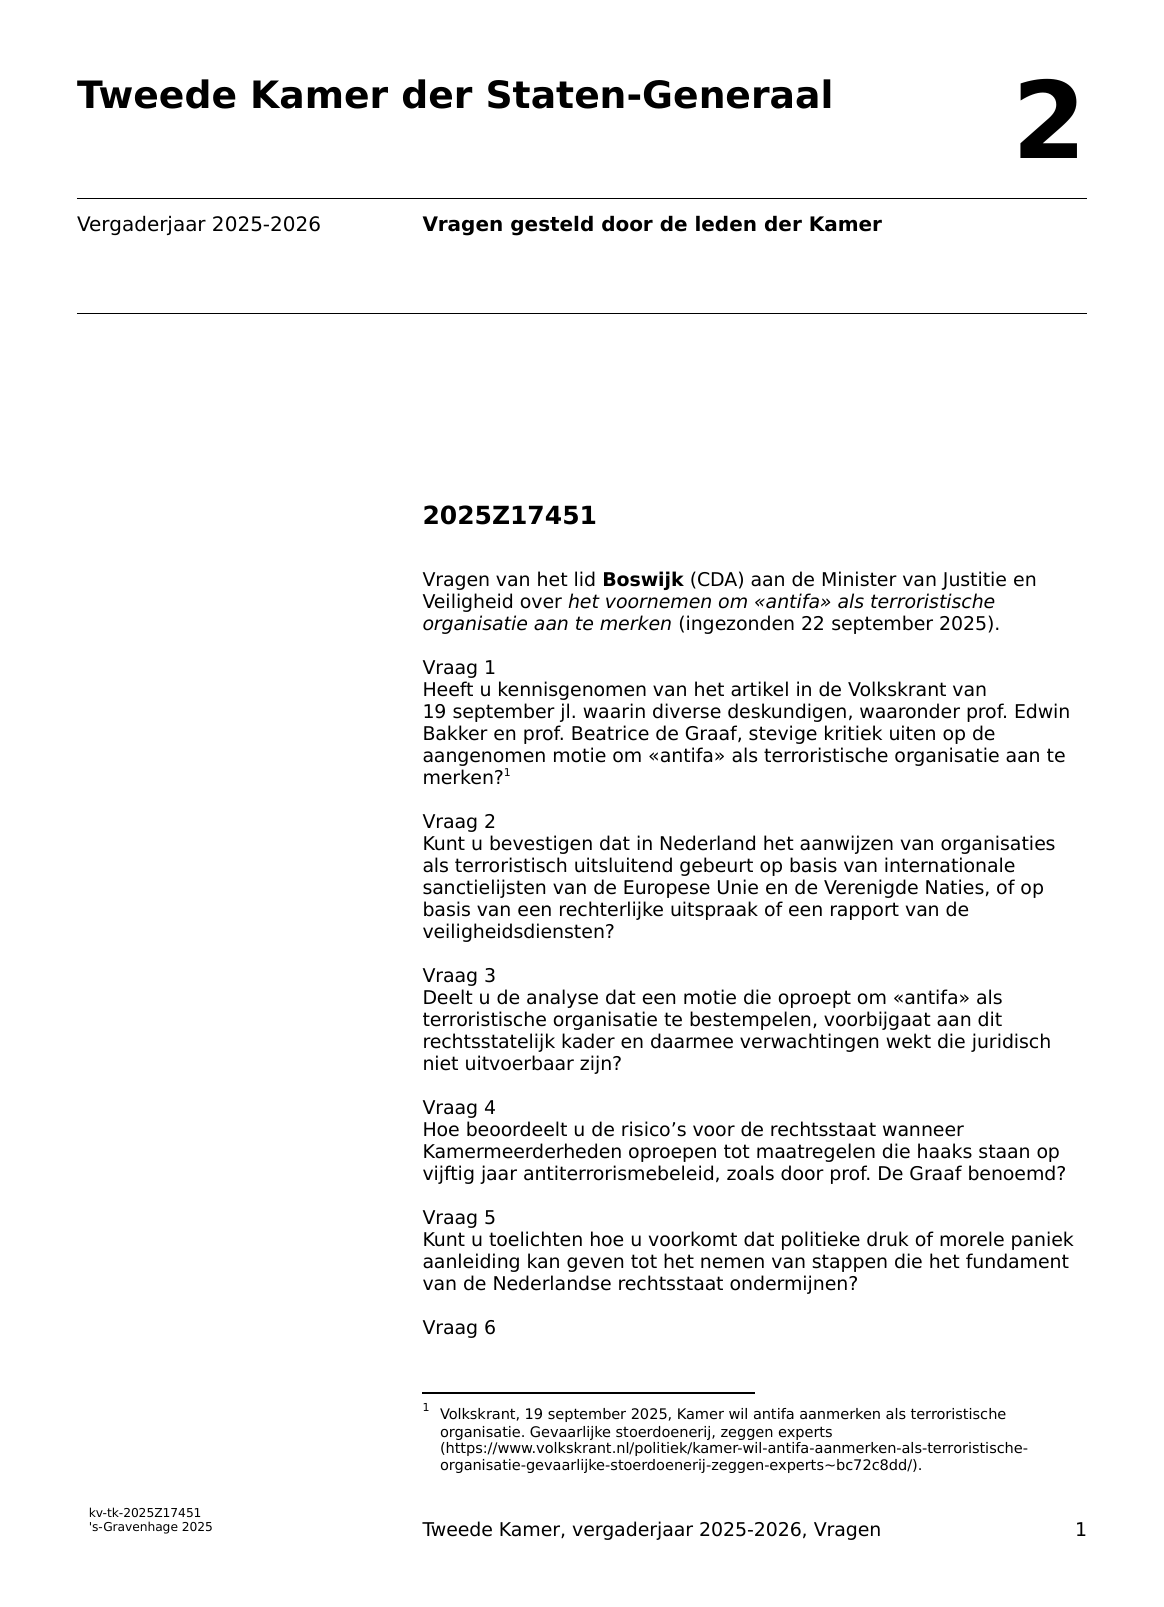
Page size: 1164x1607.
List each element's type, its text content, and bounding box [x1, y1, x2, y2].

text Hoe beoordeelt u de risico’s voor de rechtsstaat wanneer Kamermeerderheden oproepen tot maatregelen die haaks staan op vijftig jaar antiterrorismebeleid, zoals door prof. De Graaf benoemd? [422, 1119, 1087, 1185]
text kv-tk-2025Z17451 [88, 1506, 323, 1520]
text Vraag 4 [422, 1097, 1087, 1119]
text 's-Gravenhage 2025 [88, 1520, 323, 1534]
text Vraag 6 [422, 1317, 1087, 1339]
text Vraag 5 [422, 1207, 1087, 1229]
text 2025Z17451 [422, 501, 1087, 531]
text Heeft u kennisgenomen van het artikel in de Volkskrant van 19 september jl. waarin diverse deskundigen, waaronder prof. Edwin Bakker en prof. Beatrice de Graaf, stevige kritiek uiten op de aangenomen motie om «antifa» als terroristische organisatie aan te merken? [422, 679, 1087, 789]
table_cell Vergaderjaar 2025-2026 [77, 199, 422, 313]
text Vragen van het lid Boswijk (CDA) aan de Minister van Justitie en Veiligheid over het voornemen om «antifa» als terroristische organisatie aan te merken (ingezonden 22 september 2025). [422, 569, 1087, 635]
table_header Tweede Kamer der Staten-Generaal [77, 59, 886, 198]
text Vraag 2 [422, 811, 1087, 833]
table_cell Vragen gesteld door de leden der Kamer [422, 199, 1087, 313]
text Volkskrant, 19 september 2025, Kamer wil antifa aanmerken als terroristische organisatie. Gevaarlijke stoerdoenerij, zeggen experts (https://www.volkskrant.nl/politiek/kamer-wil-antifa-aanmerken-als-terroristische-organisatie-gevaarlijke-stoerdoenerij-zeggen-experts~bc72c8dd/). [422, 1402, 1087, 1474]
text Vraag 1 [422, 657, 1087, 679]
text Deelt u de analyse dat een motie die oproept om «antifa» als terroristische organisatie te bestempelen, voorbijgaat aan dit rechtsstatelijk kader en daarmee verwachtingen wekt die juridisch niet uitvoerbaar zijn? [422, 987, 1087, 1075]
text Kunt u bevestigen dat in Nederland het aanwijzen van organisaties als terroristisch uitsluitend gebeurt op basis van internationale sanctielijsten van de Europese Unie en de Verenigde Naties, of op basis van een rechterlijke uitspraak of een rapport van de veiligheidsdiensten? [422, 833, 1087, 943]
text Vraag 3 [422, 965, 1087, 987]
table_header 2 [886, 59, 1087, 198]
text Kunt u toelichten hoe u voorkomt dat politieke druk of morele paniek aanleiding kan geven tot het nemen van stappen die het fundament van de Nederlandse rechtsstaat ondermijnen? [422, 1229, 1087, 1295]
